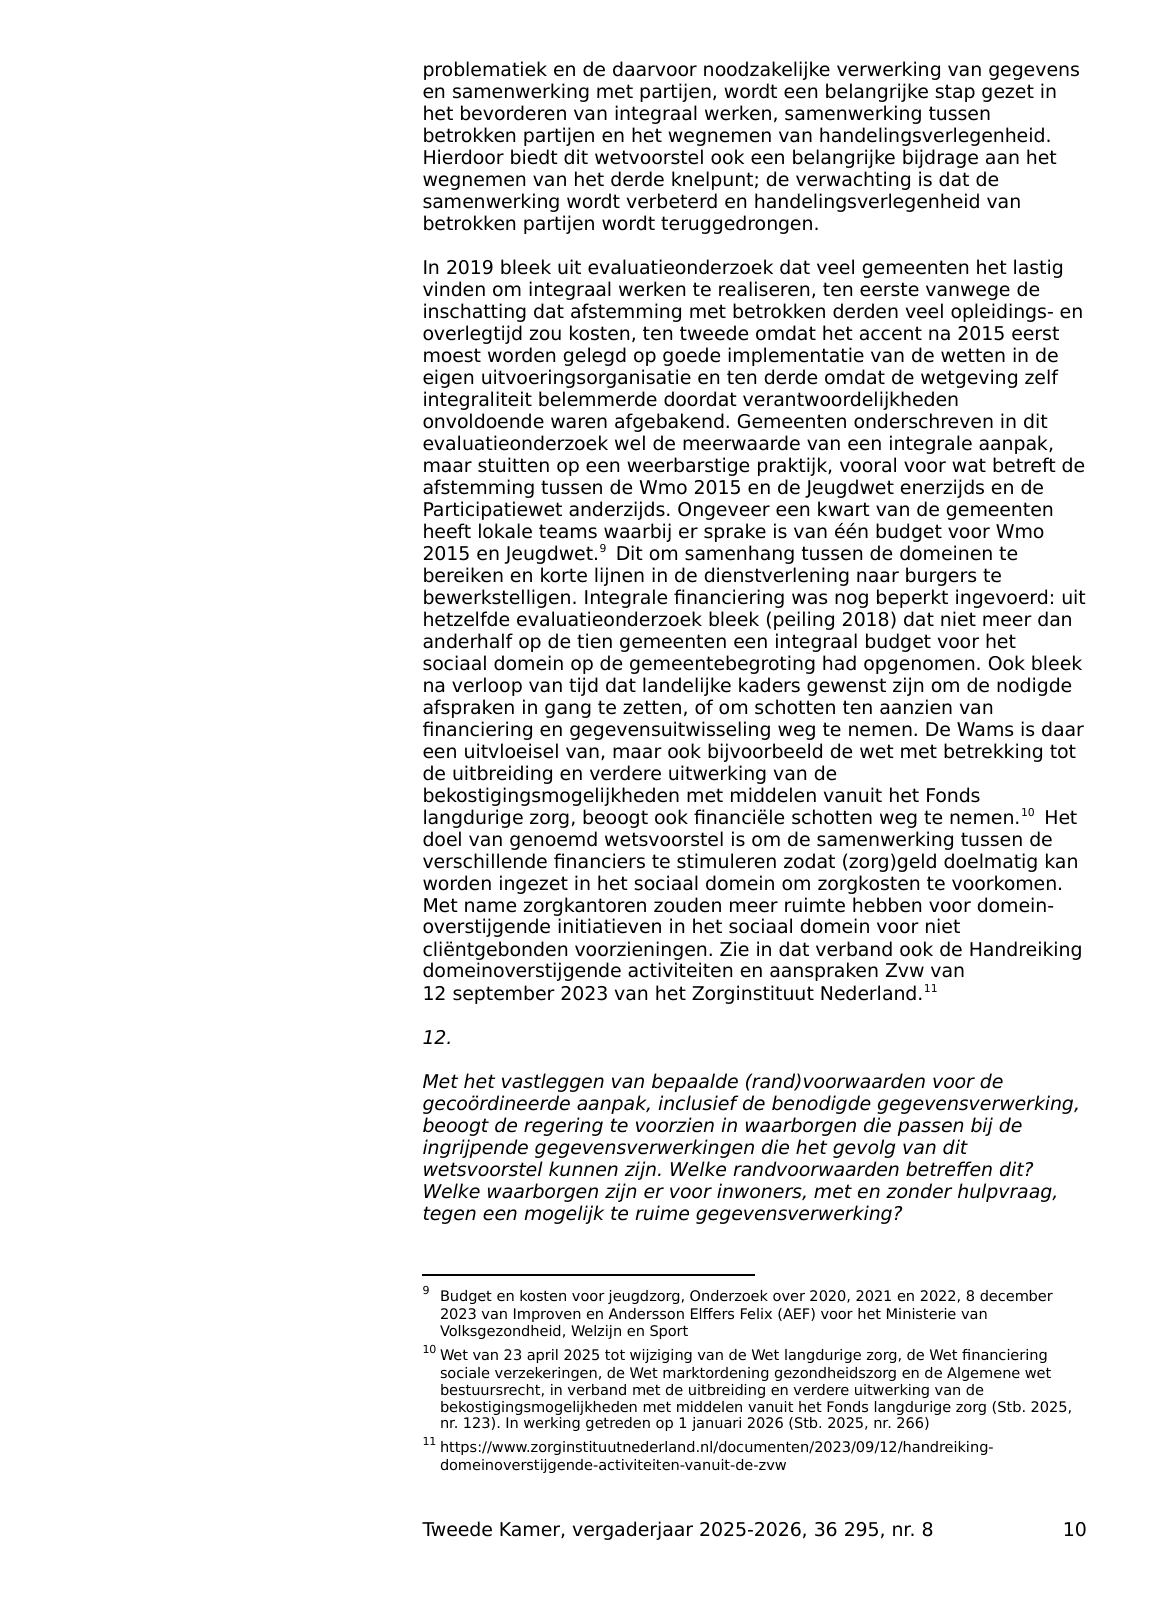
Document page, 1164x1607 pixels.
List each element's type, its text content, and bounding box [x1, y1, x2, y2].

text Budget en kosten voor jeugdzorg, Onderzoek over 2020, 2021 en 2022, 8 december 2023 van Improven en Andersson Elffers Felix (AEF) voor het Ministerie van Volksgezondheid, Welzijn en Sport [422, 1284, 1087, 1340]
text Wet van 23 april 2025 tot wijziging van de Wet langdurige zorg, de Wet financiering sociale verzekeringen, de Wet marktordening gezondheidszorg en de Algemene wet bestuursrecht, in verband met de uitbreiding en verdere uitwerking van de bekostigingsmogelijkheden met middelen vanuit het Fonds langdurige zorg (Stb. 2025, nr. 123). In werking getreden op 1 januari 2026 (Stb. 2025, nr. 266) [422, 1343, 1087, 1432]
text https://www.zorginstituutnederland.nl/documenten/2023/09/12/handreiking-domeinoverstijgende-activiteiten-vanuit-de-zvw [422, 1435, 1087, 1474]
text problematiek en de daarvoor noodzakelijke verwerking van gegevens en samenwerking met partijen, wordt een belangrijke stap gezet in het bevorderen van integraal werken, samenwerking tussen betrokken partijen en het wegnemen van handelingsverlegenheid. Hierdoor biedt dit wetvoorstel ook een belangrijke bijdrage aan het wegnemen van het derde knelpunt; de verwachting is dat de samenwerking wordt verbeterd en handelingsverlegenheid van betrokken partijen wordt teruggedrongen. [422, 59, 1087, 235]
text Met het vastleggen van bepaalde (rand)voorwaarden voor de gecoördineerde aanpak, inclusief de benodigde gegevensverwerking, beoogt de regering te voorzien in waarborgen die passen bij de ingrijpende gegevensverwerkingen die het gevolg van dit wetsvoorstel kunnen zijn. Welke randvoorwaarden betreffen dit? Welke waarborgen zijn er voor inwoners, met en zonder hulpvraag, tegen een mogelijk te ruime gegevensverwerking? [422, 1071, 1087, 1224]
text In 2019 bleek uit evaluatieonderzoek dat veel gemeenten het lastig vinden om integraal werken te realiseren, ten eerste vanwege de inschatting dat afstemming met betrokken derden veel opleidings- en overlegtijd zou kosten, ten tweede omdat het accent na 2015 eerst moest worden gelegd op goede implementatie van de wetten in de eigen uitvoeringsorganisatie en ten derde omdat de wetgeving zelf integraliteit belemmerde doordat verantwoordelijkheden onvoldoende waren afgebakend. Gemeenten onderschreven in dit evaluatieonderzoek wel de meerwaarde van een integrale aanpak, maar stuitten op een weerbarstige praktijk, vooral voor wat betreft de afstemming tussen de Wmo 2015 en de Jeugdwet enerzijds en de Participatiewet anderzijds. Ongeveer een kwart van de gemeenten heeft lokale teams waarbij er sprake is van één budget voor Wmo 2015 en Jeugdwet. Dit om samenhang tussen de domeinen te bereiken en korte lijnen in de dienstverlening naar burgers te bewerkstelligen. Integrale financiering was nog beperkt ingevoerd: uit hetzelfde evaluatieonderzoek bleek (peiling 2018) dat niet meer dan anderhalf op de tien gemeenten een integraal budget voor het sociaal domein op de gemeentebegroting had opgenomen. Ook bleek na verloop van tijd dat landelijke kaders gewenst zijn om de nodigde afspraken in gang te zetten, of om schotten ten aanzien van financiering en gegevensuitwisseling weg te nemen. De Wams is daar een uitvloeisel van, maar ook bijvoorbeeld de wet met betrekking tot de uitbreiding en verdere uitwerking van de bekostigingsmogelijkheden met middelen vanuit het Fonds langdurige zorg, beoogt ook financiële schotten weg te nemen. Het doel van genoemd wetsvoorstel is om de samenwerking tussen de verschillende financiers te stimuleren zodat (zorg)geld doelmatig kan worden ingezet in het sociaal domein om zorgkosten te voorkomen. Met name zorgkantoren zouden meer ruimte hebben voor domein-overstijgende initiatieven in het sociaal domein voor niet cliëntgebonden voorzieningen. Zie in dat verband ook de Handreiking domeinoverstijgende activiteiten en aanspraken Zvw van 12 september 2023 van het Zorginstituut Nederland. [422, 257, 1087, 1004]
subtitle 12. [422, 1027, 1087, 1048]
